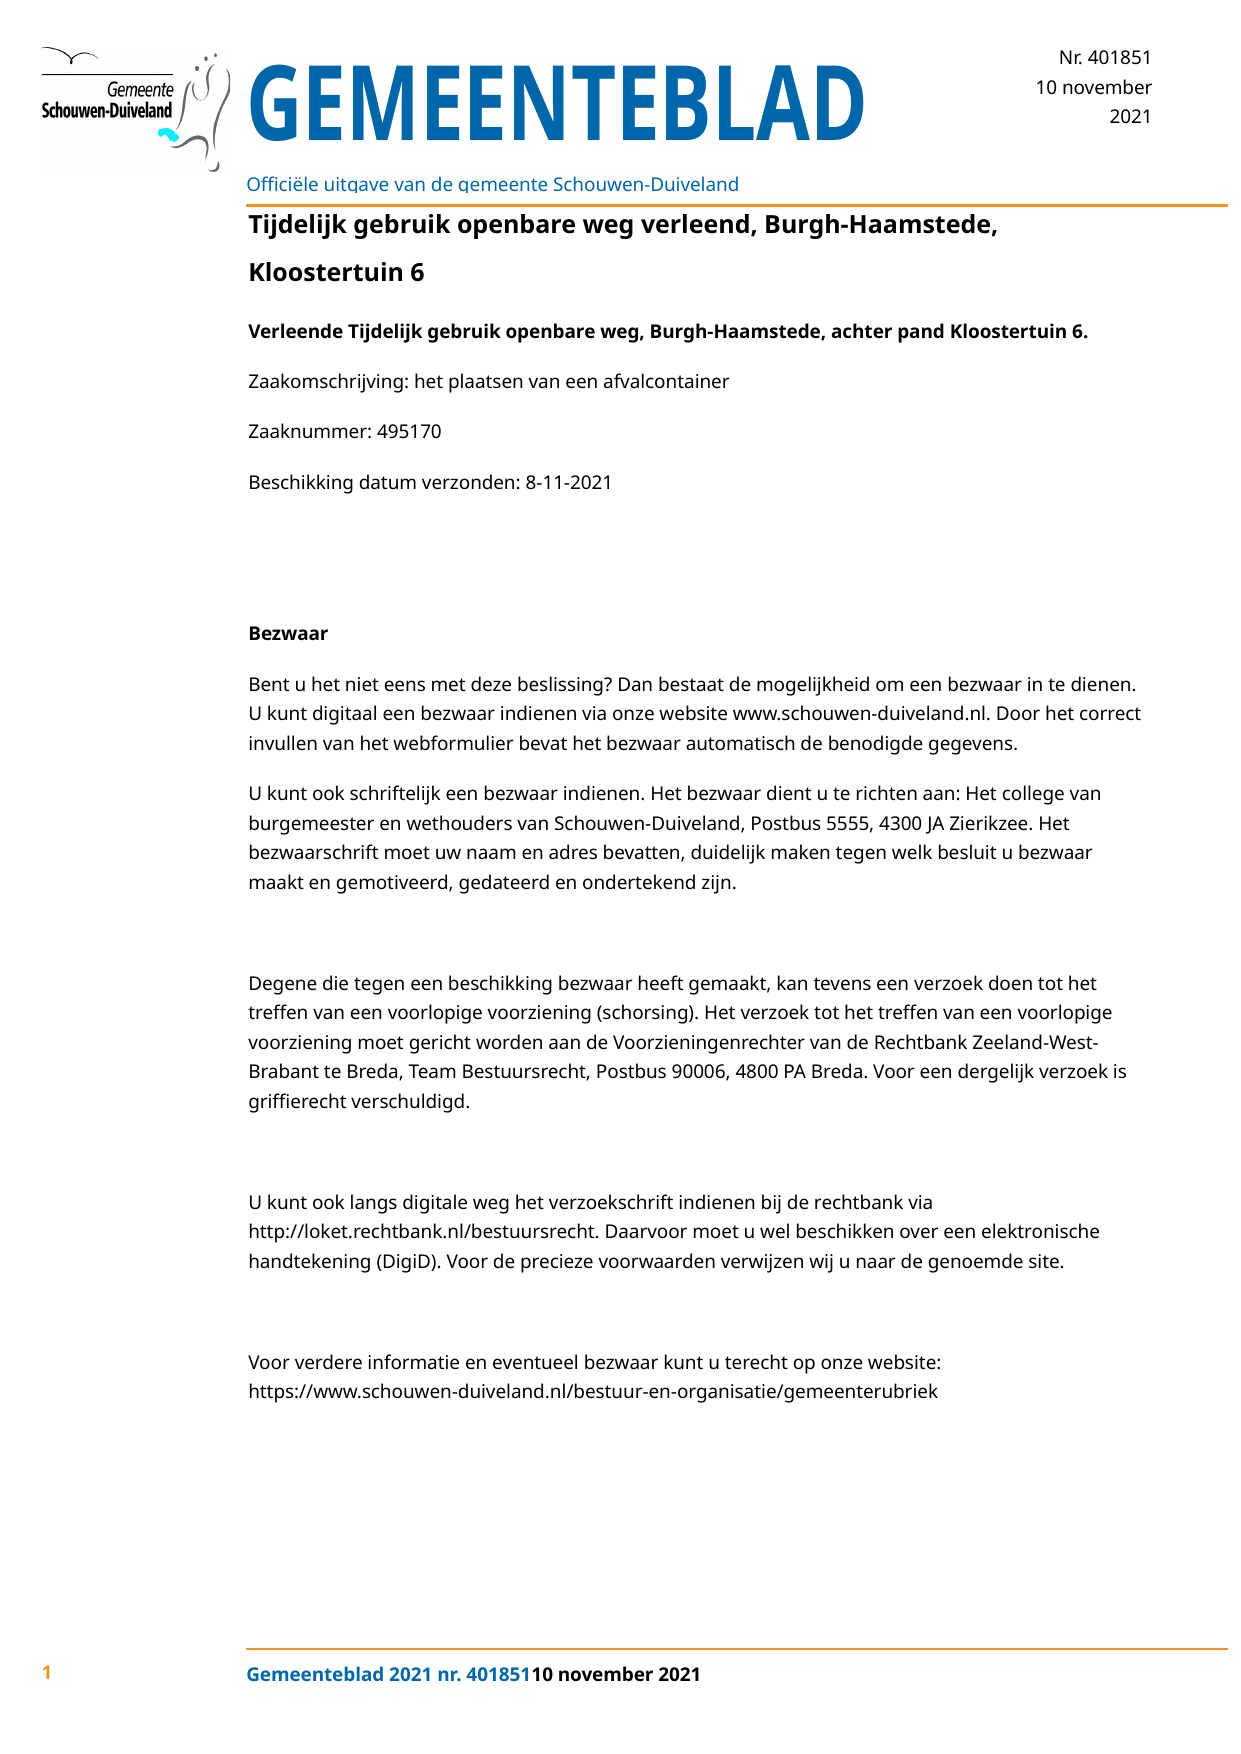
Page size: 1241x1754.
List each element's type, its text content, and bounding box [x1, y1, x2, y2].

text Voor verdere informatie en eventueel bezwaar kunt u terecht op onze website: https://www.schouwen-duiveland.nl/bestuur-en-organisatie/gemeenterubriek [248, 1349, 1152, 1404]
text U kunt ook schriftelijk een bezwaar indienen. Het bezwaar dient u te richten aan: Het college van burgemeester en wethouders van Schouwen-Duiveland, Postbus 5555, 4300 JA Zierikzee. Het bezwaarschrift moet uw naam en adres bevatten, duidelijk maken tegen welk besluit u bezwaar maakt en gemotiveerd, gedateerd en ondertekend zijn. [248, 780, 1152, 895]
picture [41, 47, 231, 172]
text U kunt ook langs digitale weg het verzoekschrift indienen bij de rechtbank via http://loket.rechtbank.nl/bestuursrecht. Daarvoor moet u wel beschikken over een elektronische handtekening (DigiD). Voor de precieze voorwaarden verwijzen wij u naar de genoemde site. [248, 1189, 1152, 1274]
text Degene die tegen een beschikking bezwaar heeft gemaakt, kan tevens een verzoek doen tot het treffen van een voorlopige voorziening (schorsing). Het verzoek tot het treffen van een voorlopige voorziening moet gericht worden aan de Voorzieningenrechter van de Rechtbank Zeeland-West-Brabant te Breda, Team Bestuursrecht, Postbus 90006, 4800 PA Breda. Voor een dergelijk verzoek is griffierecht verschuldigd. [248, 970, 1152, 1114]
text Bent u het niet eens met deze beslissing? Dan bestaat de mogelijkheid om een bezwaar in te dienen. U kunt digitaal een bezwaar indienen via onze website www.schouwen-duiveland.nl. Door het correct invullen van het webformulier bevat het bezwaar automatisch de benodigde gegevens. [248, 671, 1152, 756]
text Zaaknummer: 495170 [248, 419, 1152, 444]
text Zaakomschrijving: het plaatsen van een afvalcontainer [248, 368, 1152, 394]
text Tijdelijk gebruik openbare weg verleend, Burgh-Haamstede, Kloostertuin 6 [248, 207, 1152, 288]
text Bezwaar [248, 620, 1152, 646]
text Beschikking datum verzonden: 8-11-2021 [248, 469, 1152, 495]
text Verleende Tijdelijk gebruik openbare weg, Burgh-Haamstede, achter pand Kloostertuin 6. [248, 318, 1152, 344]
